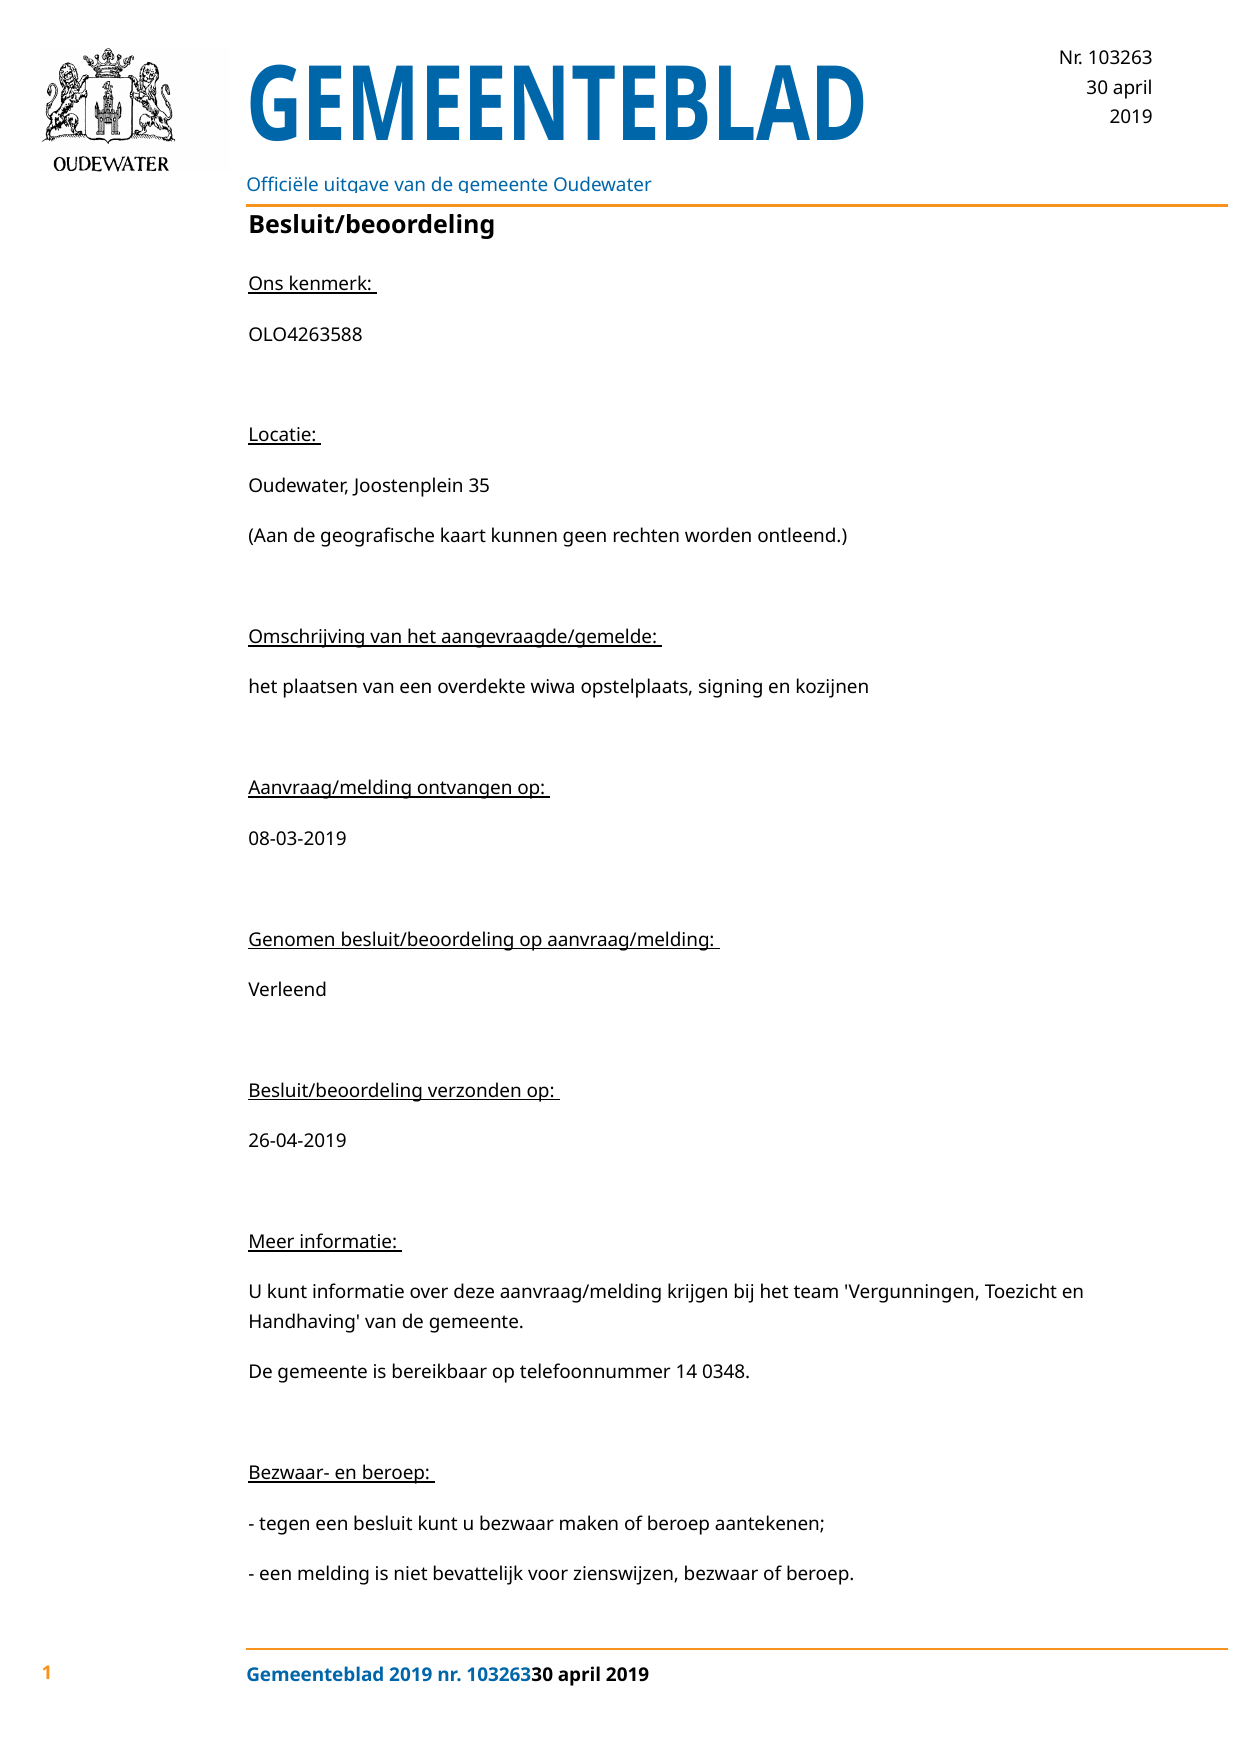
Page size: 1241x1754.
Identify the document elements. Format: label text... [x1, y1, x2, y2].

text OLO4263588 [248, 321, 1152, 346]
text U kunt informatie over deze aanvraag/melding krijgen bij het team 'Vergunningen, Toezicht en Handhaving' van de gemeente. [248, 1279, 1152, 1334]
text Bezwaar- en beroep: [248, 1459, 1152, 1485]
text Besluit/beoordeling [248, 207, 1152, 241]
text Aanvraag/melding ontvangen op: [248, 774, 1152, 800]
text De gemeente is bereikbaar op telefoonnummer 14 0348. [248, 1359, 1152, 1384]
text Verleend [248, 976, 1152, 1002]
picture [41, 47, 231, 172]
text (Aan de geografische kaart kunnen geen rechten worden ontleend.) [248, 522, 1152, 548]
text 26-04-2019 [248, 1127, 1152, 1153]
text Genomen besluit/beoordeling op aanvraag/melding: [248, 926, 1152, 951]
text Ons kenmerk: [248, 270, 1152, 296]
text Omschrijving van het aangevraagde/gemelde: [248, 623, 1152, 649]
text - een melding is niet bevattelijk voor zienswijzen, bezwaar of beroep. [248, 1560, 1152, 1586]
text Locatie: [248, 422, 1152, 447]
text Meer informatie: [248, 1228, 1152, 1254]
text Oudewater, Joostenplein 35 [248, 472, 1152, 498]
text Besluit/beoordeling verzonden op: [248, 1077, 1152, 1103]
text 08-03-2019 [248, 825, 1152, 851]
text - tegen een besluit kunt u bezwaar maken of beroep aantekenen; [248, 1510, 1152, 1536]
text het plaatsen van een overdekte wiwa opstelplaats, signing en kozijnen [248, 674, 1152, 699]
